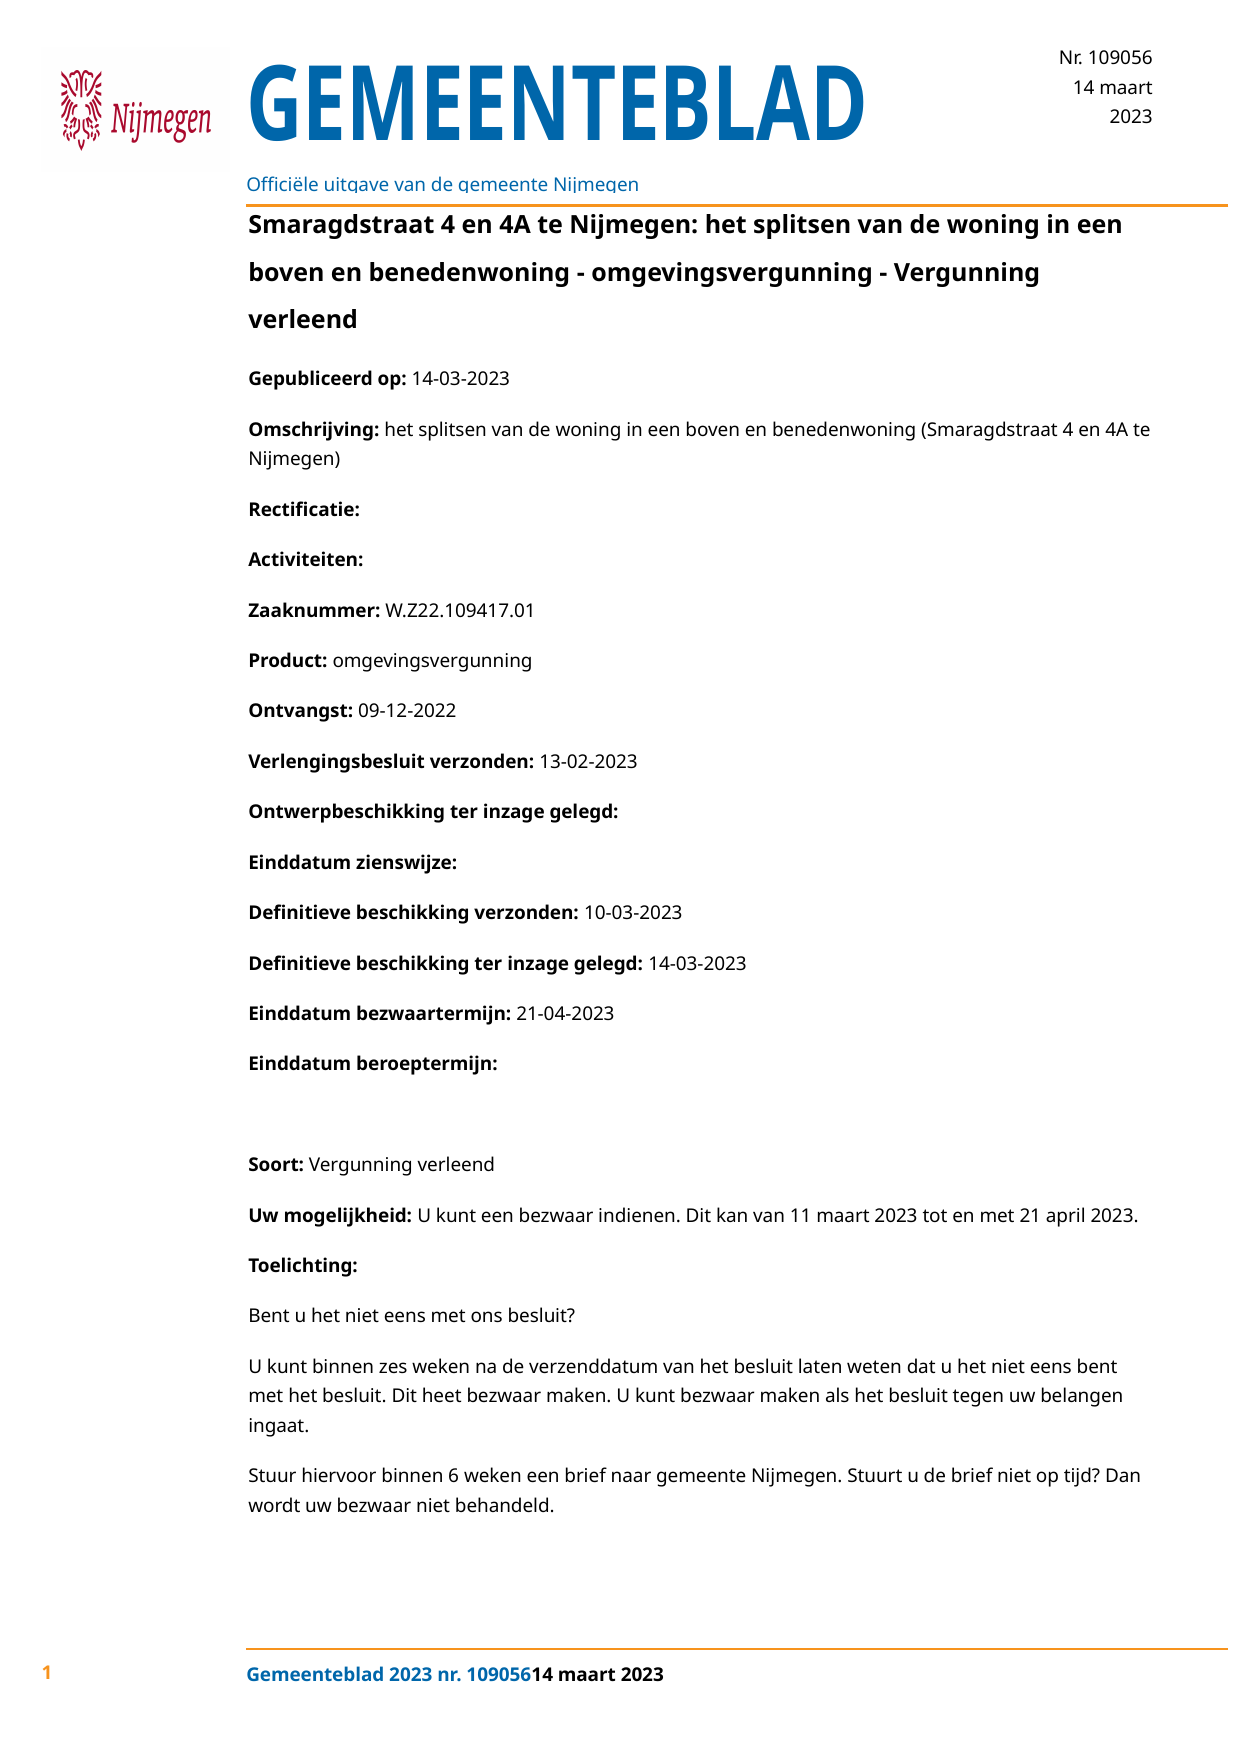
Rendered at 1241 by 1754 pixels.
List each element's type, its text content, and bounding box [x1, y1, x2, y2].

text Verlengingsbesluit verzonden: 13-02-2023 [248, 748, 1152, 774]
text U kunt binnen zes weken na de verzenddatum van het besluit laten weten dat u het niet eens bent met het besluit. Dit heet bezwaar maken. U kunt bezwaar maken als het besluit tegen uw belangen ingaat. [248, 1353, 1152, 1438]
text Omschrijving: het splitsen van de woning in een boven en benedenwoning (Smaragdstraat 4 en 4A te Nijmegen) [248, 416, 1152, 471]
text Soort: Vergunning verleend [248, 1151, 1152, 1177]
picture [41, 47, 231, 172]
text Zaaknummer: W.Z22.109417.01 [248, 597, 1152, 622]
text Gepubliceerd op: 14-03-2023 [248, 366, 1152, 391]
text Uw mogelijkheid: U kunt een bezwaar indienen. Dit kan van 11 maart 2023 tot en met 21 april 2023. [248, 1202, 1152, 1227]
text Definitieve beschikking verzonden: 10-03-2023 [248, 899, 1152, 925]
text Bent u het niet eens met ons besluit? [248, 1303, 1152, 1328]
text Toelichting: [248, 1252, 1152, 1278]
text Activiteiten: [248, 546, 1152, 572]
text Ontwerpbeschikking ter inzage gelegd: [248, 798, 1152, 824]
text Einddatum bezwaartermijn: 21-04-2023 [248, 1000, 1152, 1026]
text Rectificatie: [248, 496, 1152, 522]
text Ontvangst: 09-12-2022 [248, 698, 1152, 723]
text Product: omgevingsvergunning [248, 647, 1152, 673]
text Einddatum beroeptermijn: [248, 1051, 1152, 1076]
text Definitieve beschikking ter inzage gelegd: 14-03-2023 [248, 950, 1152, 975]
text Smaragdstraat 4 en 4A te Nijmegen: het splitsen van de woning in een boven en benedenwoning - omgevingsvergunning - Vergunning verleend [248, 207, 1152, 336]
text Stuur hiervoor binnen 6 weken een brief naar gemeente Nijmegen. Stuurt u de brief niet op tijd? Dan wordt uw bezwaar niet behandeld. [248, 1463, 1152, 1518]
text Einddatum zienswijze: [248, 849, 1152, 874]
